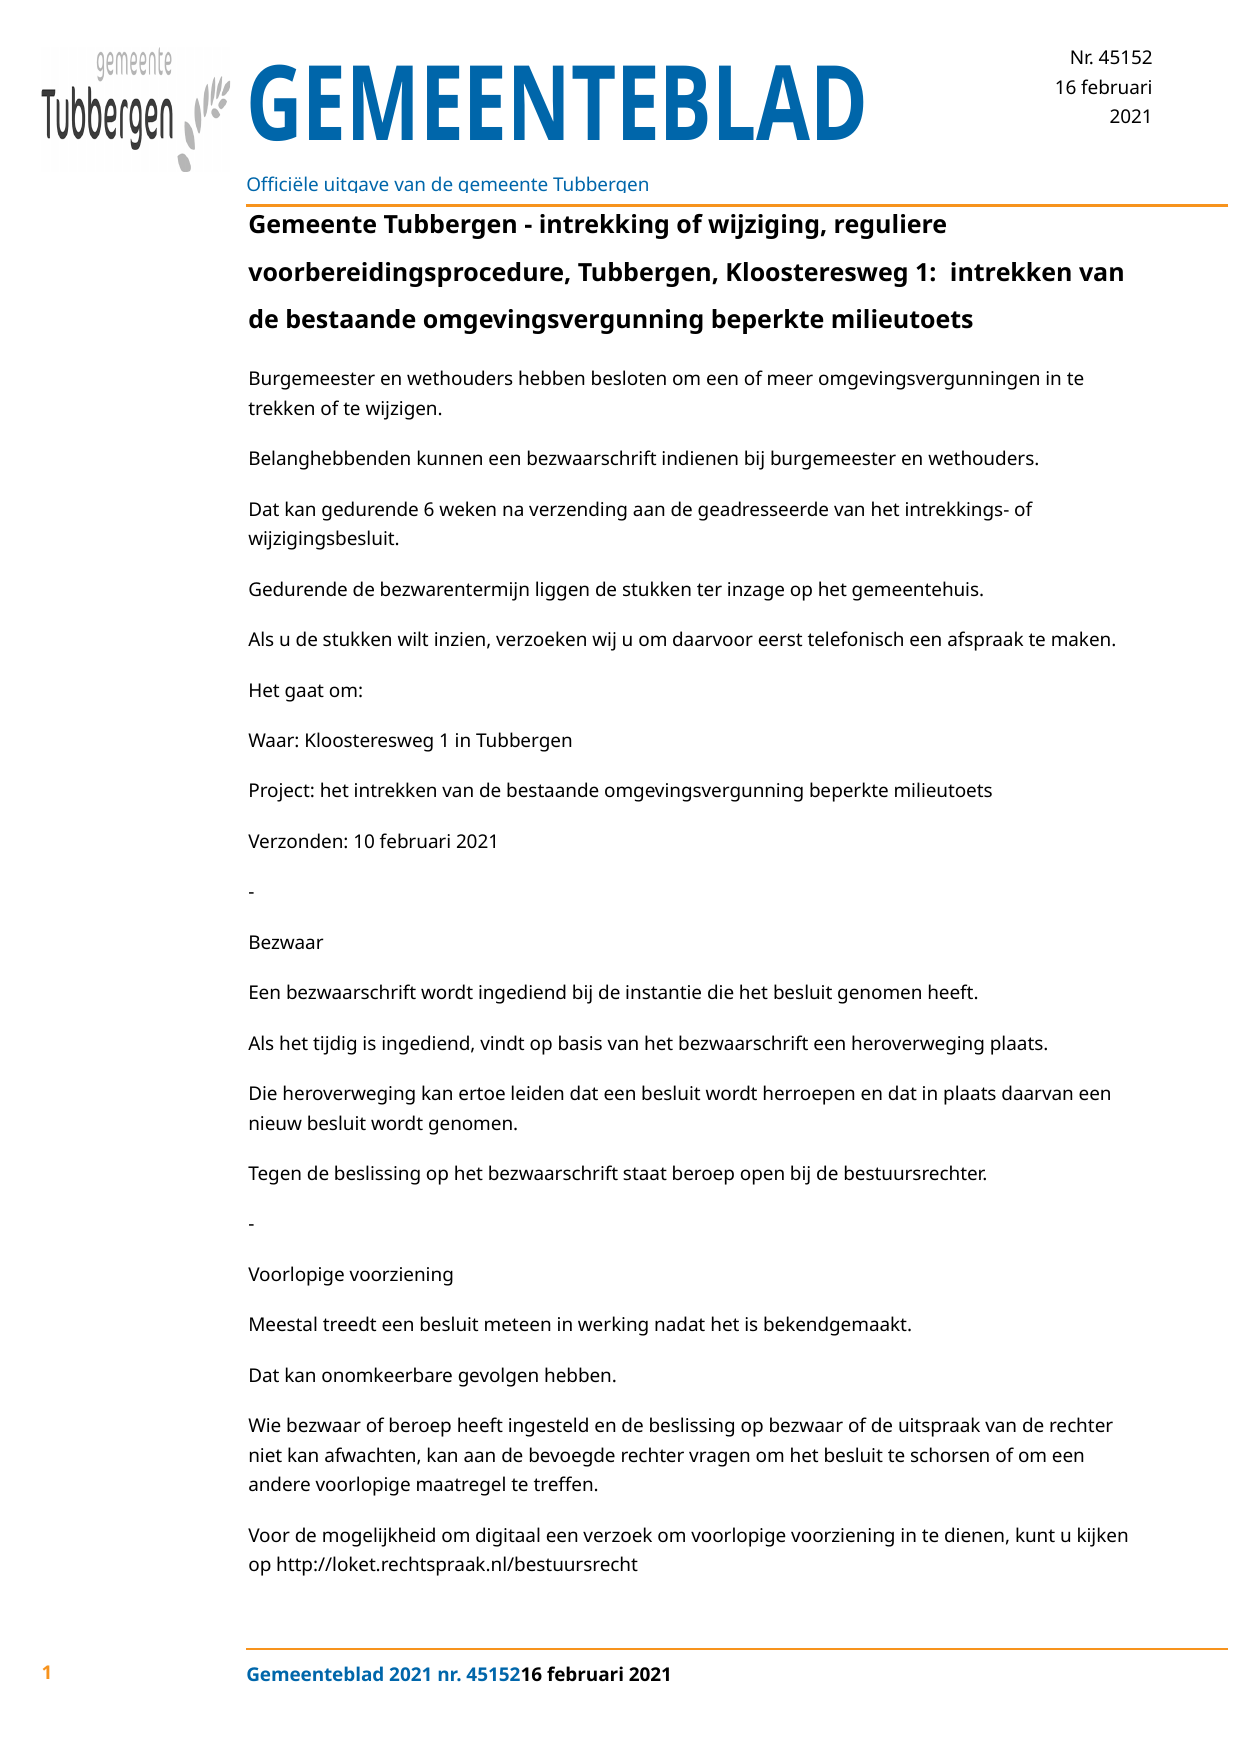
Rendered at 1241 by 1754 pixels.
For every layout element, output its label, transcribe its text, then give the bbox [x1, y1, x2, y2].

text Waar: Kloosteresweg 1 in Tubbergen [248, 727, 1152, 753]
text Wie bezwaar of beroep heeft ingesteld en de beslissing op bezwaar of de uitspraak van de rechter niet kan afwachten, kan aan de bevoegde rechter vragen om het besluit te schorsen of om een andere voorlopige maatregel te treffen. [248, 1412, 1152, 1497]
text Dat kan gedurende 6 weken na verzending aan de geadresseerde van het intrekkings- of wijzigingsbesluit. [248, 496, 1152, 551]
text Als u de stukken wilt inzien, verzoeken wij u om daarvoor eerst telefonisch een afspraak te maken. [248, 626, 1152, 652]
text Gemeente Tubbergen - intrekking of wijziging, reguliere voorbereidingsprocedure, Tubbergen, Kloosteresweg 1: intrekken van de bestaande omgevingsvergunning beperkte milieutoets [248, 207, 1152, 336]
text Dat kan onomkeerbare gevolgen hebben. [248, 1362, 1152, 1387]
text Project: het intrekken van de bestaande omgevingsvergunning beperkte milieutoets [248, 778, 1152, 803]
text Belanghebbenden kunnen een bezwaarschrift indienen bij burgemeester en wethouders. [248, 446, 1152, 471]
text Als het tijdig is ingediend, vindt op basis van het bezwaarschrift een heroverweging plaats. [248, 1030, 1152, 1055]
text Voor de mogelijkheid om digitaal een verzoek om voorlopige voorziening in te dienen, kunt u kijken op http://loket.rechtspraak.nl/bestuursrecht [248, 1522, 1152, 1577]
text - [248, 1211, 1152, 1236]
text - [248, 878, 1152, 904]
text Gedurende de bezwarentermijn liggen de stukken ter inzage op het gemeentehuis. [248, 576, 1152, 602]
text Voorlopige voorziening [248, 1261, 1152, 1287]
text Een bezwaarschrift wordt ingediend bij de instantie die het besluit genomen heeft. [248, 979, 1152, 1005]
picture [41, 47, 231, 172]
text Meestal treedt een besluit meteen in werking nadat het is bekendgemaakt. [248, 1311, 1152, 1337]
text Bezwaar [248, 929, 1152, 954]
text Het gaat om: [248, 677, 1152, 702]
text Tegen de beslissing op het bezwaarschrift staat beroep open bij de bestuursrechter. [248, 1160, 1152, 1186]
text Burgemeester en wethouders hebben besloten om een of meer omgevingsvergunningen in te trekken of te wijzigen. [248, 366, 1152, 421]
text Verzonden: 10 februari 2021 [248, 828, 1152, 854]
text Die heroverweging kan ertoe leiden dat een besluit wordt herroepen en dat in plaats daarvan een nieuw besluit wordt genomen. [248, 1080, 1152, 1135]
